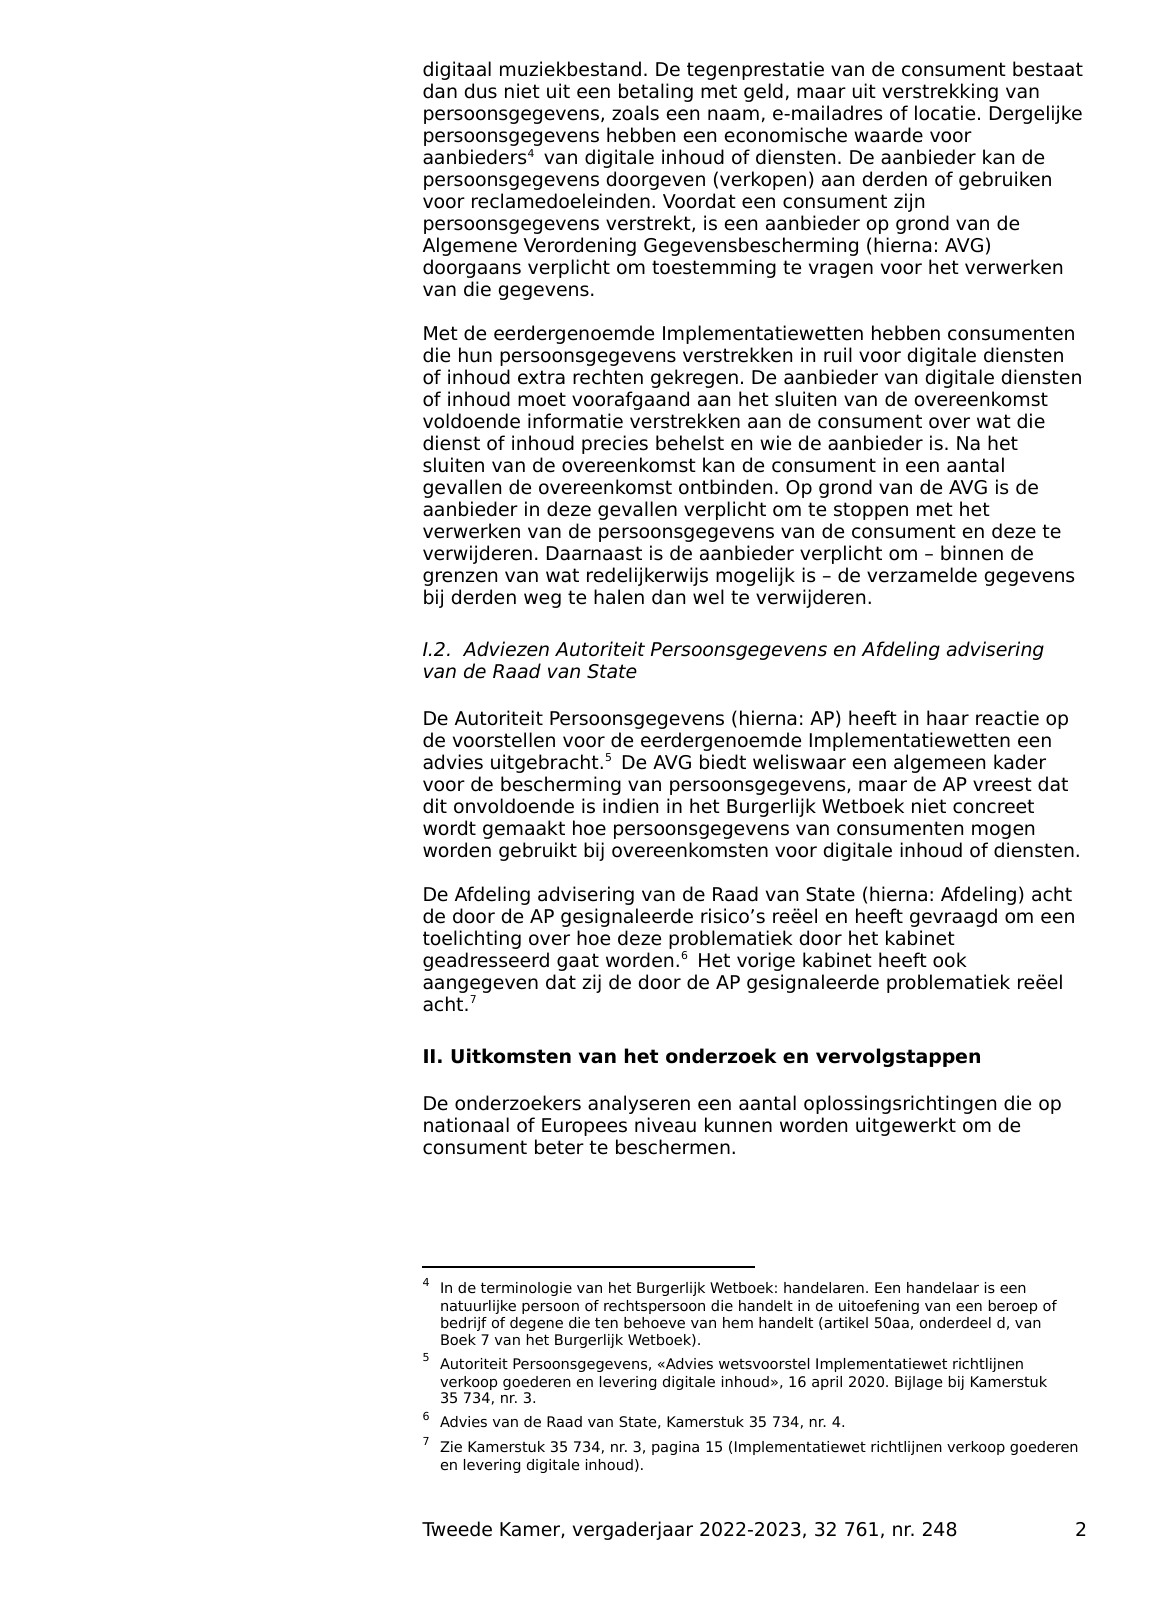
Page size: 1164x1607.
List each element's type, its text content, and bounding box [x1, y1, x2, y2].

text De onderzoekers analyseren een aantal oplossingsrichtingen die op nationaal of Europees niveau kunnen worden uitgewerkt om de consument beter te beschermen. [422, 1093, 1087, 1158]
subtitle I.2. Adviezen Autoriteit Persoonsgegevens en Afdeling advisering van de Raad van State [422, 639, 1087, 683]
subtitle II. Uitkomsten van het onderzoek en vervolgstappen [422, 1046, 1087, 1068]
text Autoriteit Persoonsgegevens, «Advies wetsvoorstel Implementatiewet richtlijnen verkoop goederen en levering digitale inhoud», 16 april 2020. Bijlage bij Kamerstuk 35 734, nr. 3. [422, 1352, 1087, 1407]
text digitaal muziekbestand. De tegenprestatie van de consument bestaat dan dus niet uit een betaling met geld, maar uit verstrekking van persoonsgegevens, zoals een naam, e-mailadres of locatie. Dergelijke persoonsgegevens hebben een economische waarde voor aanbieders van digitale inhoud of diensten. De aanbieder kan de persoonsgegevens doorgeven (verkopen) aan derden of gebruiken voor reclamedoeleinden. Voordat een consument zijn persoonsgegevens verstrekt, is een aanbieder op grond van de Algemene Verordening Gegevensbescherming (hierna: AVG) doorgaans verplicht om toestemming te vragen voor het verwerken van die gegevens. [422, 59, 1087, 301]
text In de terminologie van het Burgerlijk Wetboek: handelaren. Een handelaar is een natuurlijke persoon of rechtspersoon die handelt in de uitoefening van een beroep of bedrijf of degene die ten behoeve van hem handelt (artikel 50aa, onderdeel d, van Boek 7 van het Burgerlijk Wetboek). [422, 1276, 1087, 1349]
text Zie Kamerstuk 35 734, nr. 3, pagina 15 (Implementatiewet richtlijnen verkoop goederen en levering digitale inhoud). [422, 1435, 1087, 1474]
text De Afdeling advisering van de Raad van State (hierna: Afdeling) acht de door de AP gesignaleerde risico’s reëel en heeft gevraagd om een toelichting over hoe deze problematiek door het kabinet geadresseerd gaat worden. Het vorige kabinet heeft ook aangegeven dat zij de door de AP gesignaleerde problematiek reëel acht. [422, 884, 1087, 1016]
text Met de eerdergenoemde Implementatiewetten hebben consumenten die hun persoonsgegevens verstrekken in ruil voor digitale diensten of inhoud extra rechten gekregen. De aanbieder van digitale diensten of inhoud moet voorafgaand aan het sluiten van de overeenkomst voldoende informatie verstrekken aan de consument over wat die dienst of inhoud precies behelst en wie de aanbieder is. Na het sluiten van de overeenkomst kan de consument in een aantal gevallen de overeenkomst ontbinden. Op grond van de AVG is de aanbieder in deze gevallen verplicht om te stoppen met het verwerken van de persoonsgegevens van de consument en deze te verwijderen. Daarnaast is de aanbieder verplicht om – binnen de grenzen van wat redelijkerwijs mogelijk is – de verzamelde gegevens bij derden weg te halen dan wel te verwijderen. [422, 323, 1087, 609]
text De Autoriteit Persoonsgegevens (hierna: AP) heeft in haar reactie op de voorstellen voor de eerdergenoemde Implementatiewetten een advies uitgebracht. De AVG biedt weliswaar een algemeen kader voor de bescherming van persoonsgegevens, maar de AP vreest dat dit onvoldoende is indien in het Burgerlijk Wetboek niet concreet wordt gemaakt hoe persoonsgegevens van consumenten mogen worden gebruikt bij overeenkomsten voor digitale inhoud of diensten. [422, 708, 1087, 862]
text Advies van de Raad van State, Kamerstuk 35 734, nr. 4. [422, 1410, 1087, 1432]
